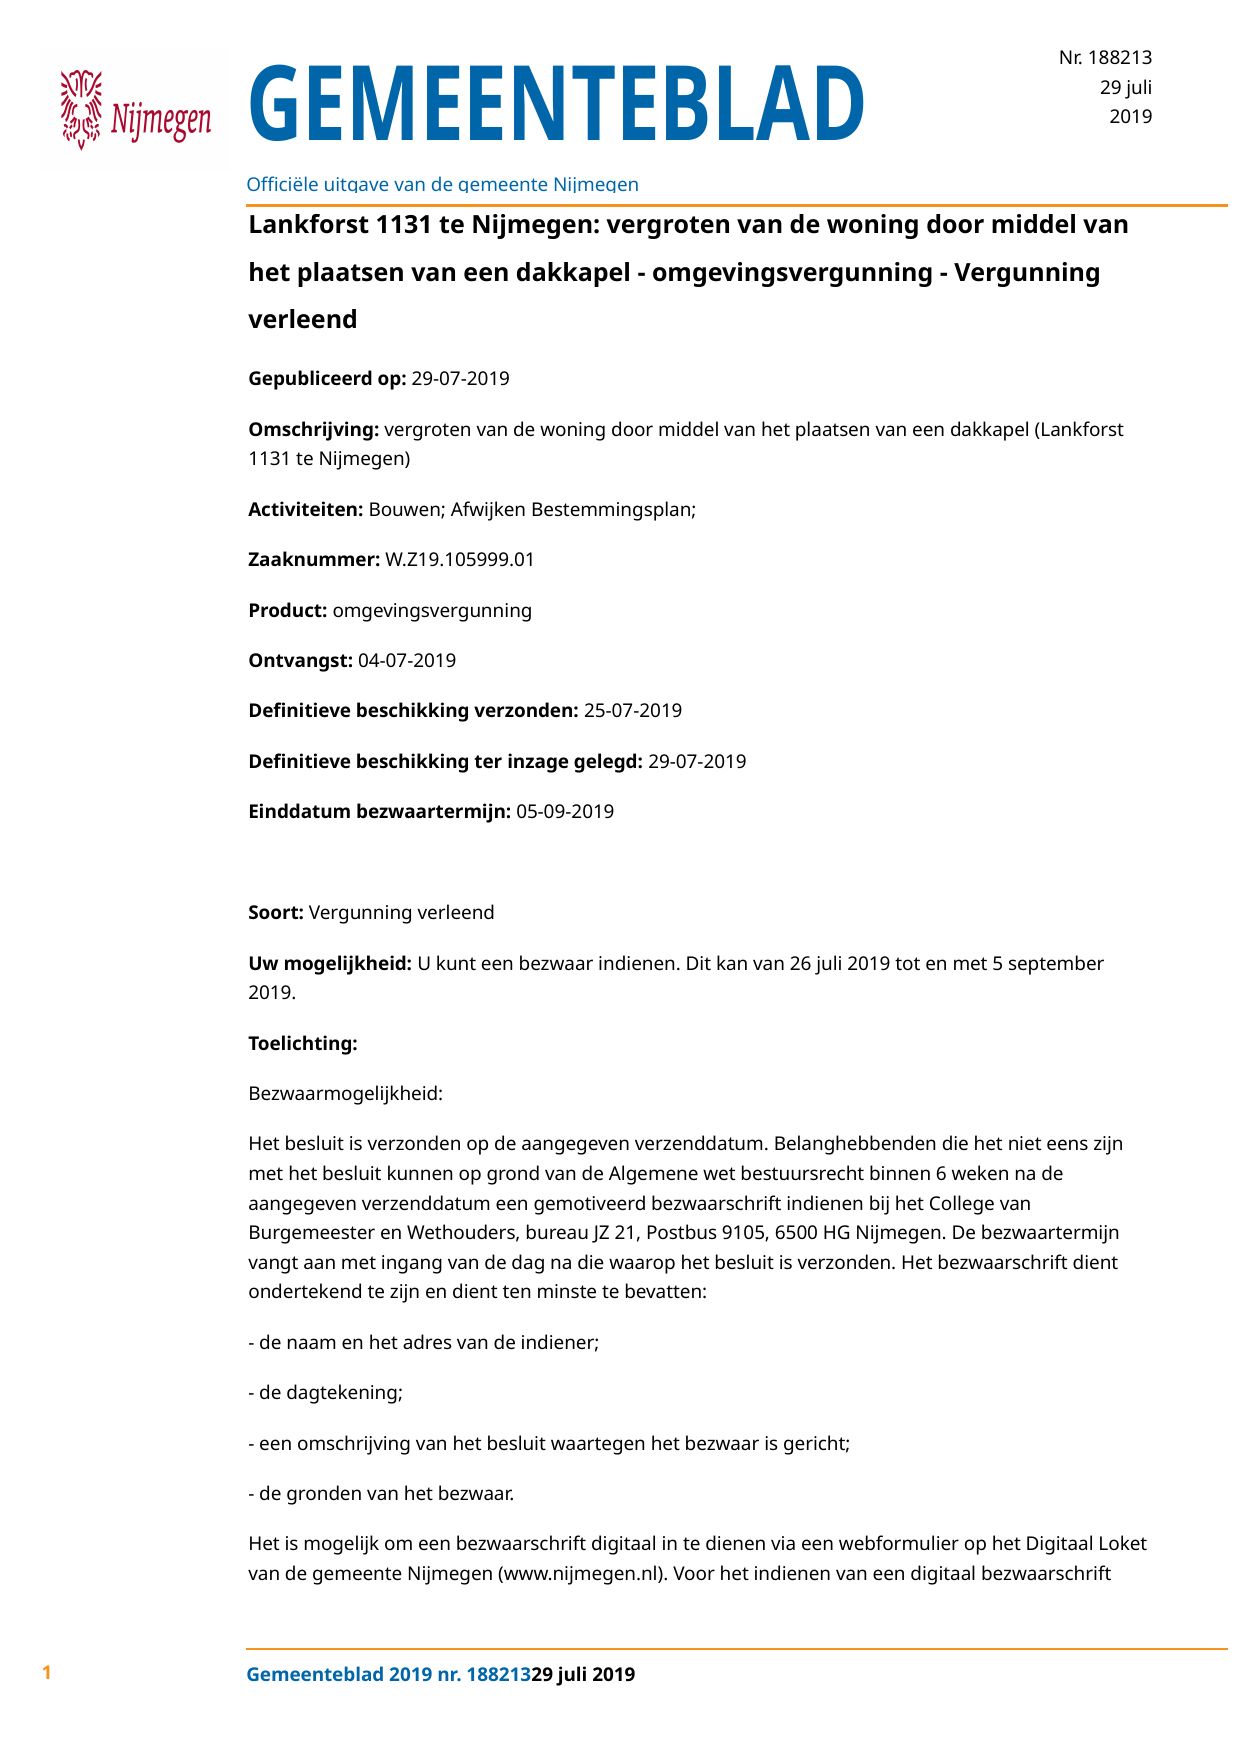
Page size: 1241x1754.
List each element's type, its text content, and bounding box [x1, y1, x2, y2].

text - de naam en het adres van de indiener; [248, 1329, 1152, 1354]
text Definitieve beschikking ter inzage gelegd: 29-07-2019 [248, 748, 1152, 774]
text Toelichting: [248, 1030, 1152, 1055]
text Soort: Vergunning verleend [248, 899, 1152, 925]
text Einddatum bezwaartermijn: 05-09-2019 [248, 798, 1152, 824]
text Uw mogelijkheid: U kunt een bezwaar indienen. Dit kan van 26 juli 2019 tot en met 5 september 2019. [248, 950, 1152, 1005]
text Lankforst 1131 te Nijmegen: vergroten van de woning door middel van het plaatsen van een dakkapel - omgevingsvergunning - Vergunning verleend [248, 207, 1152, 336]
picture [41, 47, 231, 172]
text Omschrijving: vergroten van de woning door middel van het plaatsen van een dakkapel (Lankforst 1131 te Nijmegen) [248, 416, 1152, 471]
text Activiteiten: Bouwen; Afwijken Bestemmingsplan; [248, 496, 1152, 522]
text Definitieve beschikking verzonden: 25-07-2019 [248, 698, 1152, 723]
text - de gronden van het bezwaar. [248, 1480, 1152, 1506]
text - een omschrijving van het besluit waartegen het bezwaar is gericht; [248, 1430, 1152, 1455]
text Product: omgevingsvergunning [248, 597, 1152, 622]
text - de dagtekening; [248, 1379, 1152, 1405]
text Het besluit is verzonden op de aangegeven verzenddatum. Belanghebbenden die het niet eens zijn met het besluit kunnen op grond van de Algemene wet bestuursrecht binnen 6 weken na de aangegeven verzenddatum een gemotiveerd bezwaarschrift indienen bij het College van Burgemeester en Wethouders, bureau JZ 21, Postbus 9105, 6500 HG Nijmegen. De bezwaartermijn vangt aan met ingang van de dag na die waarop het besluit is verzonden. Het bezwaarschrift dient ondertekend te zijn en dient ten minste te bevatten: [248, 1131, 1152, 1304]
text Bezwaarmogelijkheid: [248, 1080, 1152, 1106]
text Ontvangst: 04-07-2019 [248, 647, 1152, 673]
text Het is mogelijk om een bezwaarschrift digitaal in te dienen via een webformulier op het Digitaal Loket van de gemeente Nijmegen (www.nijmegen.nl). Voor het indienen van een digitaal bezwaarschrift [248, 1531, 1152, 1586]
text Zaaknummer: W.Z19.105999.01 [248, 546, 1152, 572]
text Gepubliceerd op: 29-07-2019 [248, 366, 1152, 391]
